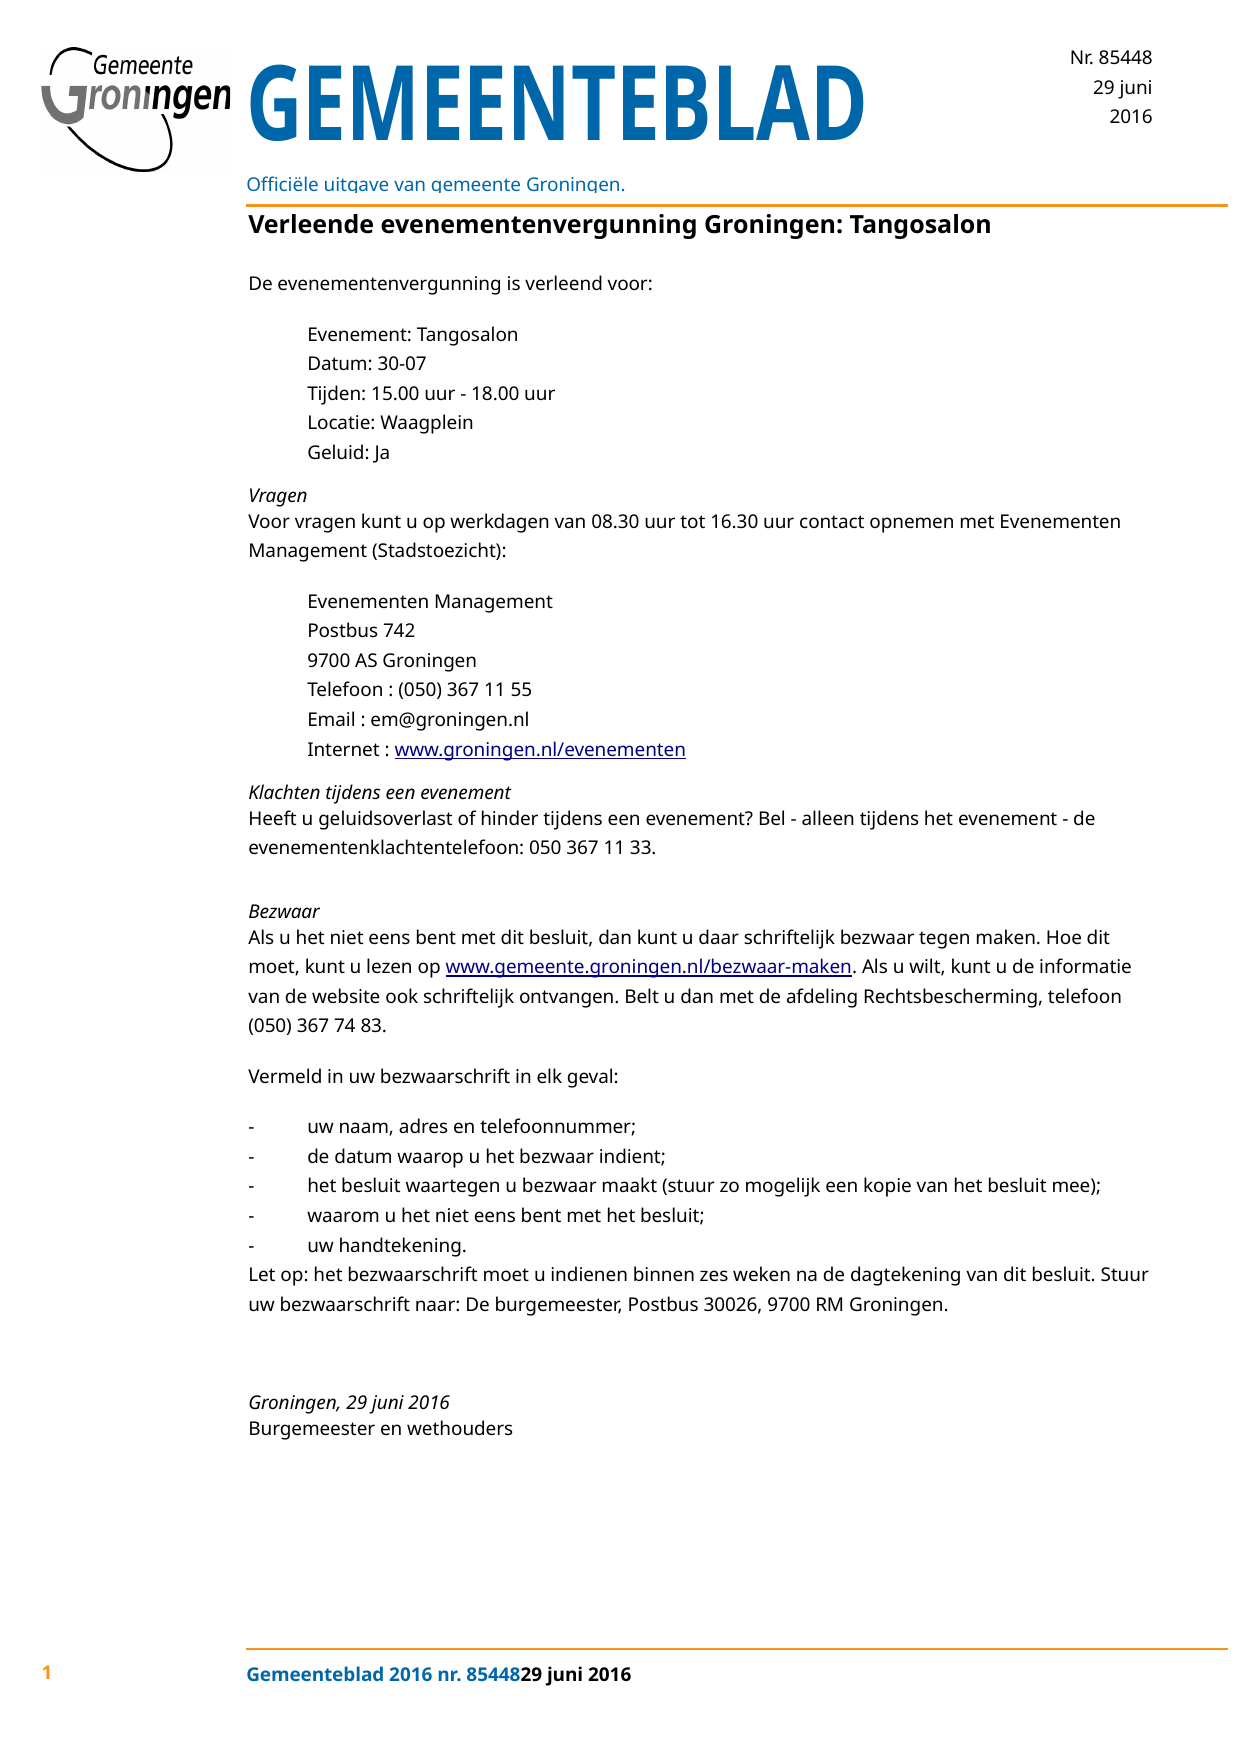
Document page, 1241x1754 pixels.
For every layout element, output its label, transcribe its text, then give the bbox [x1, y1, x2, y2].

list de datum waarop u het bezwaar indient; [248, 1143, 1152, 1169]
list uw handtekening. [248, 1232, 1152, 1258]
picture [41, 47, 231, 172]
list uw naam, adres en telefoonnummer; [248, 1113, 1152, 1139]
list Email : em@groningen.nl [248, 706, 1152, 732]
text Verleende evenementenvergunning Groningen: Tangosalon [248, 207, 1152, 241]
list 9700 AS Groningen [248, 647, 1152, 673]
text Vermeld in uw bezwaarschrift in elk geval: [248, 1063, 1152, 1089]
list Evenement: Tangosalon [248, 321, 1152, 346]
list Locatie: Waagplein [248, 409, 1152, 435]
list Datum: 30-07 [248, 350, 1152, 376]
text Voor vragen kunt u op werkdagen van 08.30 uur tot 16.30 uur contact opnemen met Evenementen Management (Stadstoezicht): [248, 508, 1152, 563]
list Telefoon : (050) 367 11 55 [248, 677, 1152, 702]
text Bezwaar [248, 898, 1152, 924]
list Postbus 742 [248, 617, 1152, 643]
list waarom u het niet eens bent met het besluit; [248, 1202, 1152, 1228]
text Burgemeester en wethouders [248, 1415, 1152, 1441]
list het besluit waartegen u bezwaar maakt (stuur zo mogelijk een kopie van het besluit mee); [248, 1173, 1152, 1198]
list Tijden: 15.00 uur - 18.00 uur [248, 380, 1152, 406]
text Klachten tijdens een evenement [248, 779, 1152, 805]
text Vragen [248, 482, 1152, 508]
list Internet : www.groningen.nl/evenementen [248, 736, 1152, 762]
text De evenementenvergunning is verleend voor: [248, 270, 1152, 296]
text Let op: het bezwaarschrift moet u indienen binnen zes weken na de dagtekening van dit besluit. Stuur uw bezwaarschrift naar: De burgemeester, Postbus 30026, 9700 RM Groningen. [248, 1261, 1152, 1317]
text Heeft u geluidsoverlast of hinder tijdens een evenement? Bel - alleen tijdens het evenement - de evenementenklachtentelefoon: 050 367 11 33. [248, 805, 1152, 860]
list Geluid: Ja [248, 439, 1152, 465]
text Groningen, 29 juni 2016 [248, 1389, 1152, 1415]
list Evenementen Management [248, 588, 1152, 614]
text Als u het niet eens bent met dit besluit, dan kunt u daar schriftelijk bezwaar tegen maken. Hoe dit moet, kunt u lezen op www.gemeente.groningen.nl/bezwaar-maken. Als u wilt, kunt u de informatie van de website ook schriftelijk ontvangen. Belt u dan met de afdeling Rechtsbescherming, telefoon (050) 367 74 83. [248, 924, 1152, 1038]
